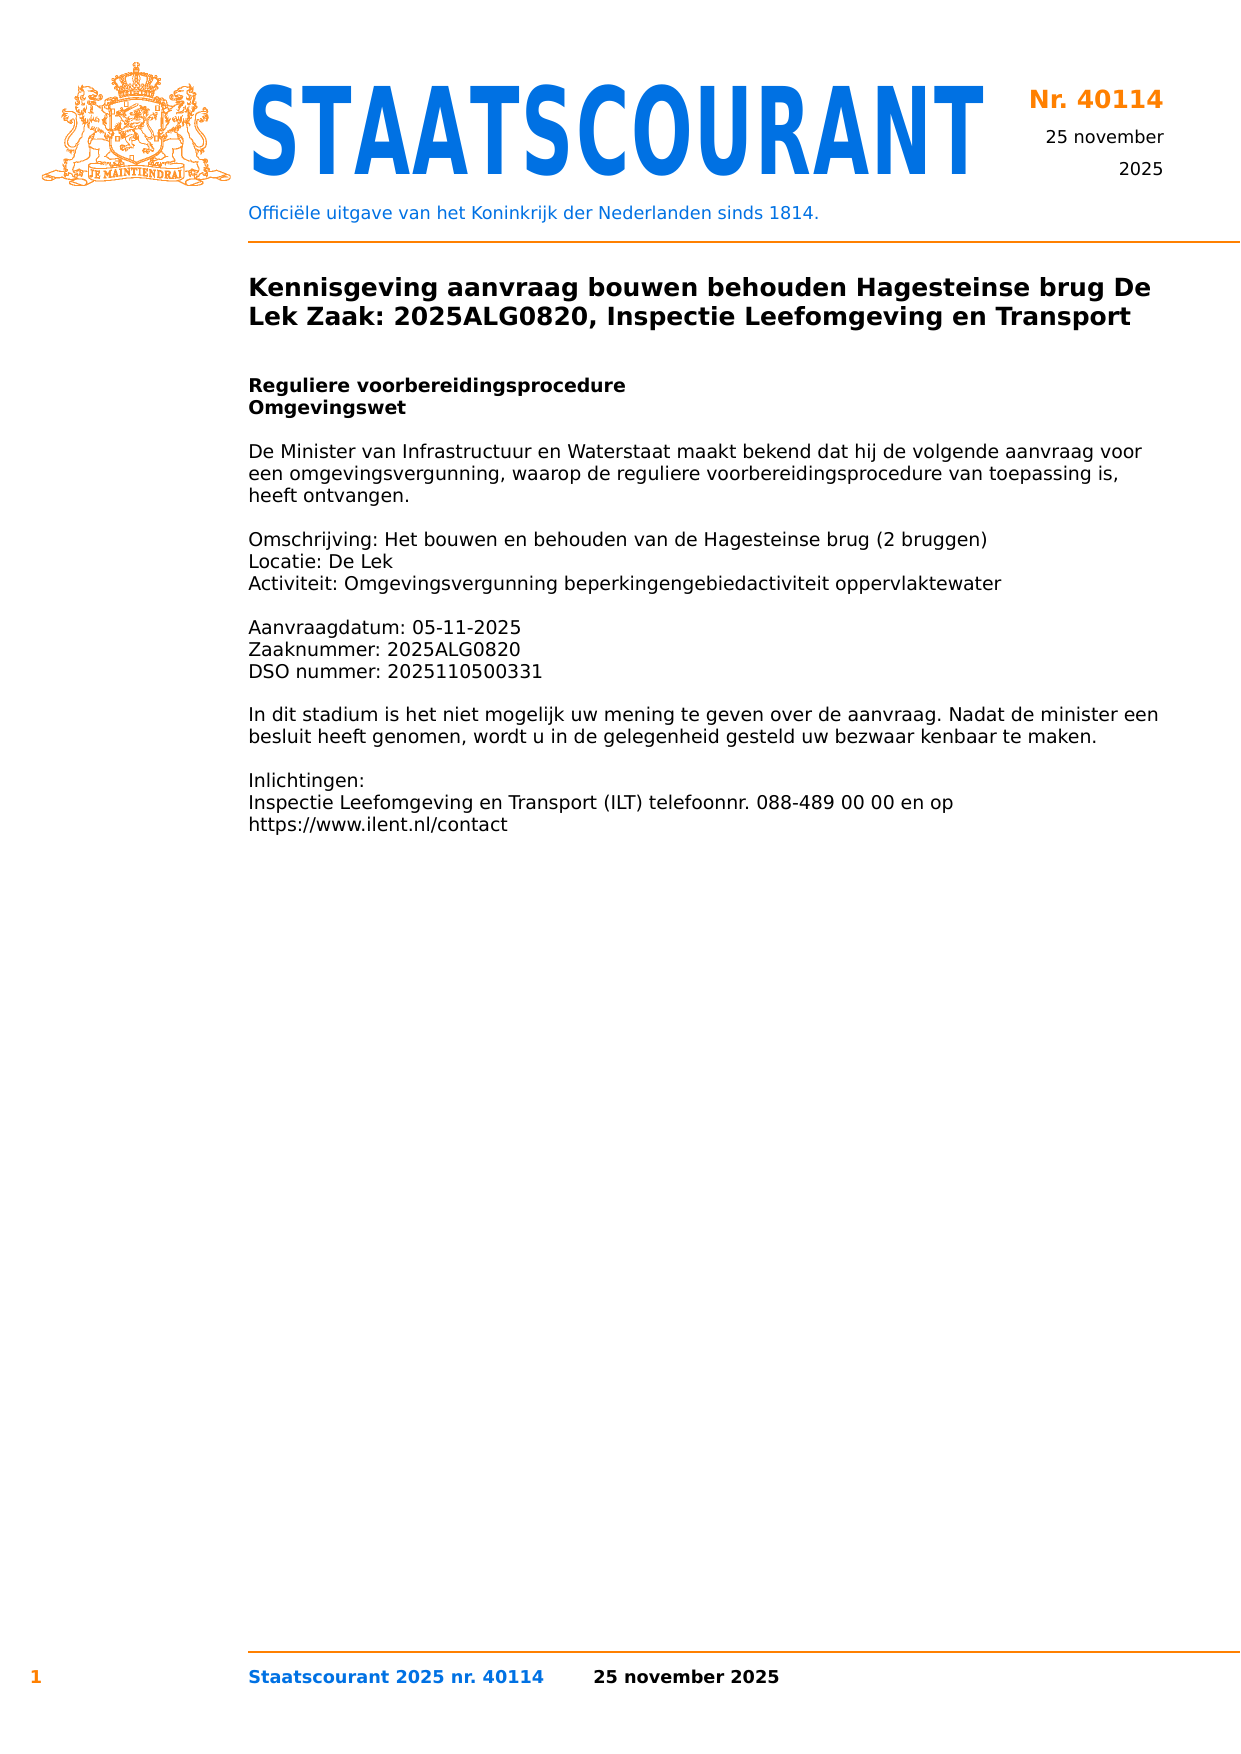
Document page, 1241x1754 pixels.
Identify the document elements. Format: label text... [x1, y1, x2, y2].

text In dit stadium is het niet mogelijk uw mening te geven over de aanvraag. Nadat de minister een besluit heeft genomen, wordt u in de gelegenheid gesteld uw bezwaar kenbaar te maken. [248, 704, 1163, 748]
text Reguliere voorbereidingsprocedure [248, 375, 1163, 397]
text Locatie: De Lek [248, 551, 1163, 573]
table_header [25, 62, 248, 241]
text Aanvraagdatum: 05-11-2025 [248, 617, 1163, 638]
text Activiteit: Omgevingsvergunning beperkingengebiedactiviteit oppervlaktewater [248, 573, 1163, 595]
table_cell 2025 [998, 153, 1240, 203]
table_header STAATSCOURANT [248, 62, 998, 203]
text DSO nummer: 2025110500331 [248, 661, 1163, 682]
subtitle Kennisgeving aanvraag bouwen behouden Hagesteinse brug De Lek Zaak: 2025ALG0820, Inspectie Leefomgeving en Transport [248, 273, 1163, 331]
picture [41, 62, 231, 186]
text Inlichtingen: [248, 770, 1163, 792]
text Omgevingswet [248, 397, 1163, 419]
table_cell 25 november [998, 121, 1240, 153]
text Omschrijving: Het bouwen en behouden van de Hagesteinse brug (2 bruggen) [248, 529, 1163, 551]
text Inspectie Leefomgeving en Transport (ILT) telefoonnr. 088-489 00 00 en op https://www.ilent.nl/contact [248, 792, 1163, 836]
text De Minister van Infrastructuur en Waterstaat maakt bekend dat hij de volgende aanvraag voor een omgevingsvergunning, waarop de reguliere voorbereidingsprocedure van toepassing is, heeft ontvangen. [248, 441, 1163, 507]
text Zaaknummer: 2025ALG0820 [248, 638, 1163, 661]
table_cell Officiële uitgave van het Koninkrijk der Nederlanden sinds 1814. [248, 203, 1240, 241]
table_header Nr. 40114 [998, 62, 1240, 121]
